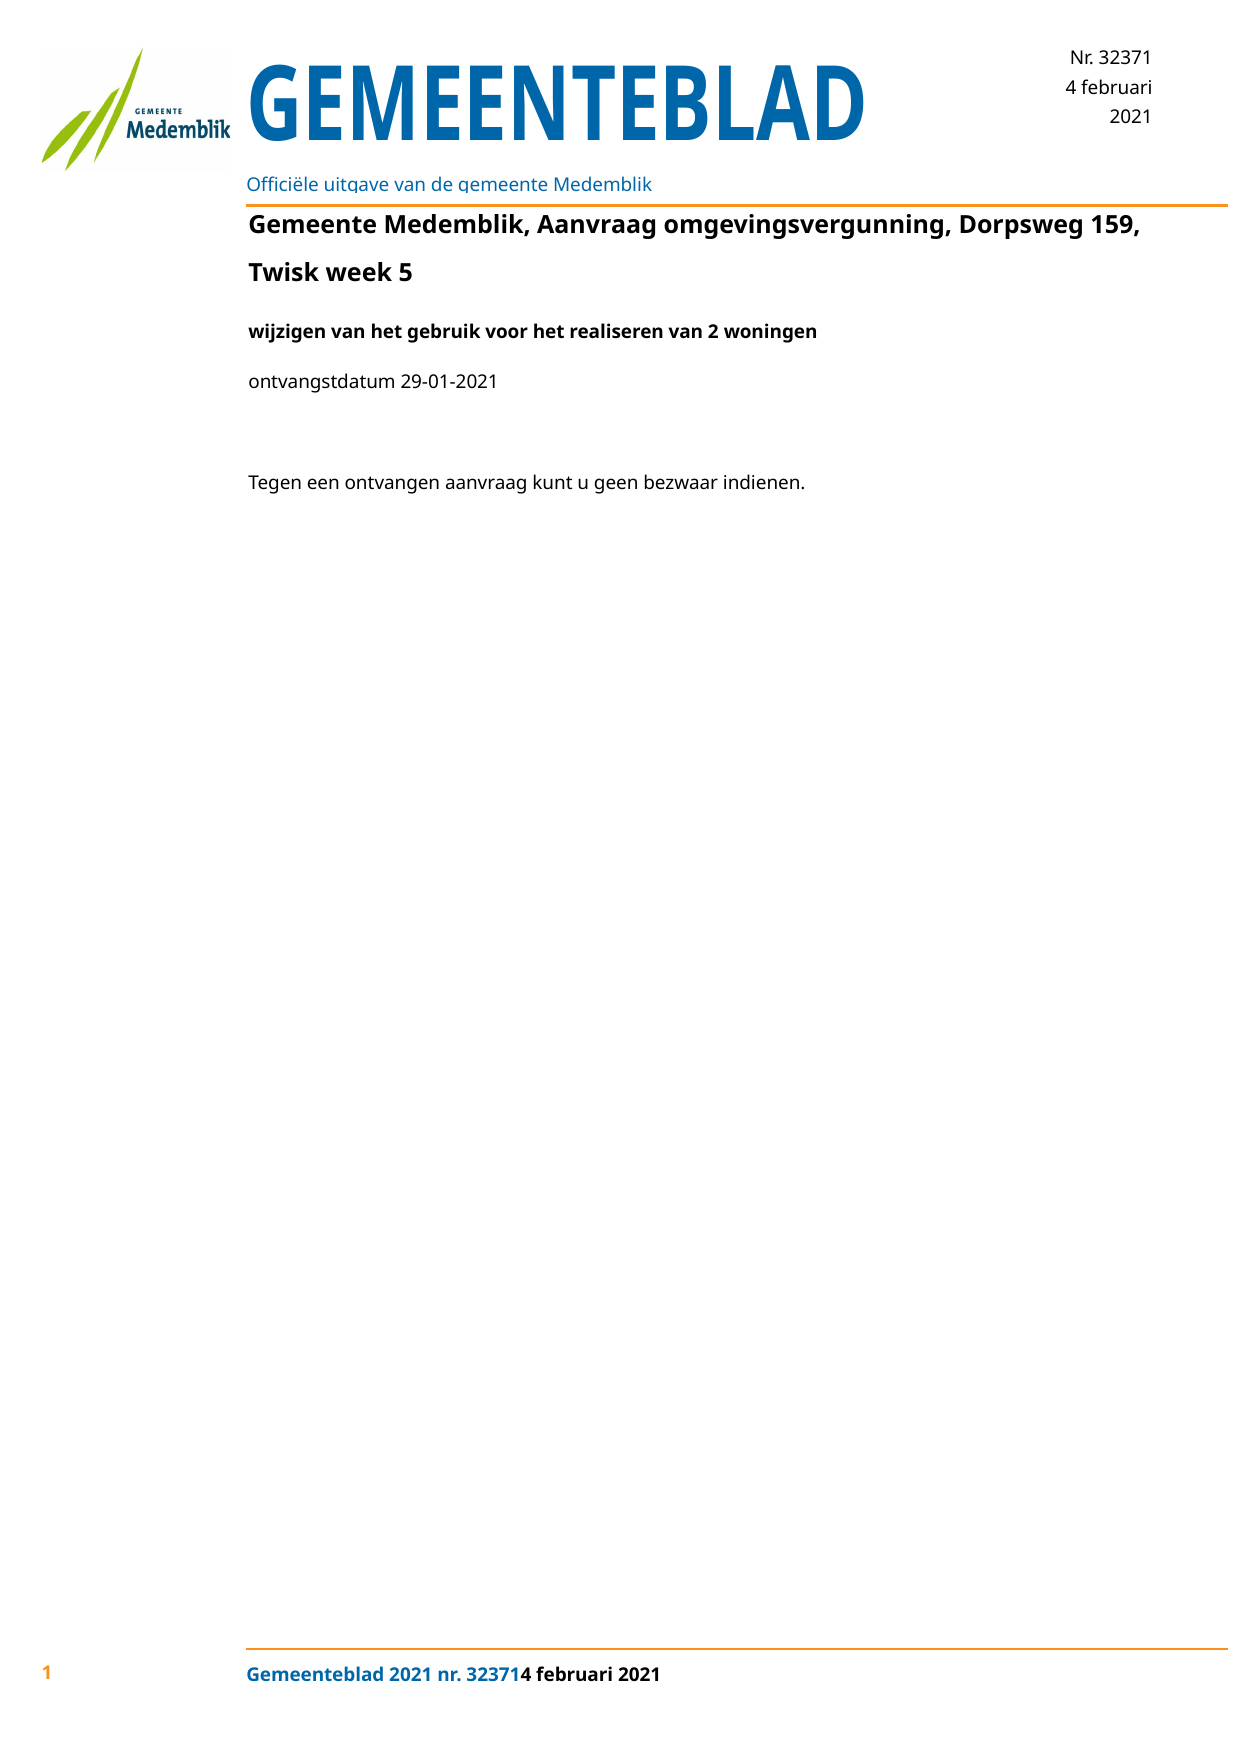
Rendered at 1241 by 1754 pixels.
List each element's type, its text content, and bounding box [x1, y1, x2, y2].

text wijzigen van het gebruik voor het realiseren van 2 woningen [248, 318, 1152, 344]
text Gemeente Medemblik, Aanvraag omgevingsvergunning, Dorpsweg 159, Twisk week 5 [248, 207, 1152, 288]
text ontvangstdatum 29-01-2021 [248, 368, 1152, 394]
text Tegen een ontvangen aanvraag kunt u geen bezwaar indienen. [248, 469, 1152, 495]
picture [41, 47, 231, 172]
